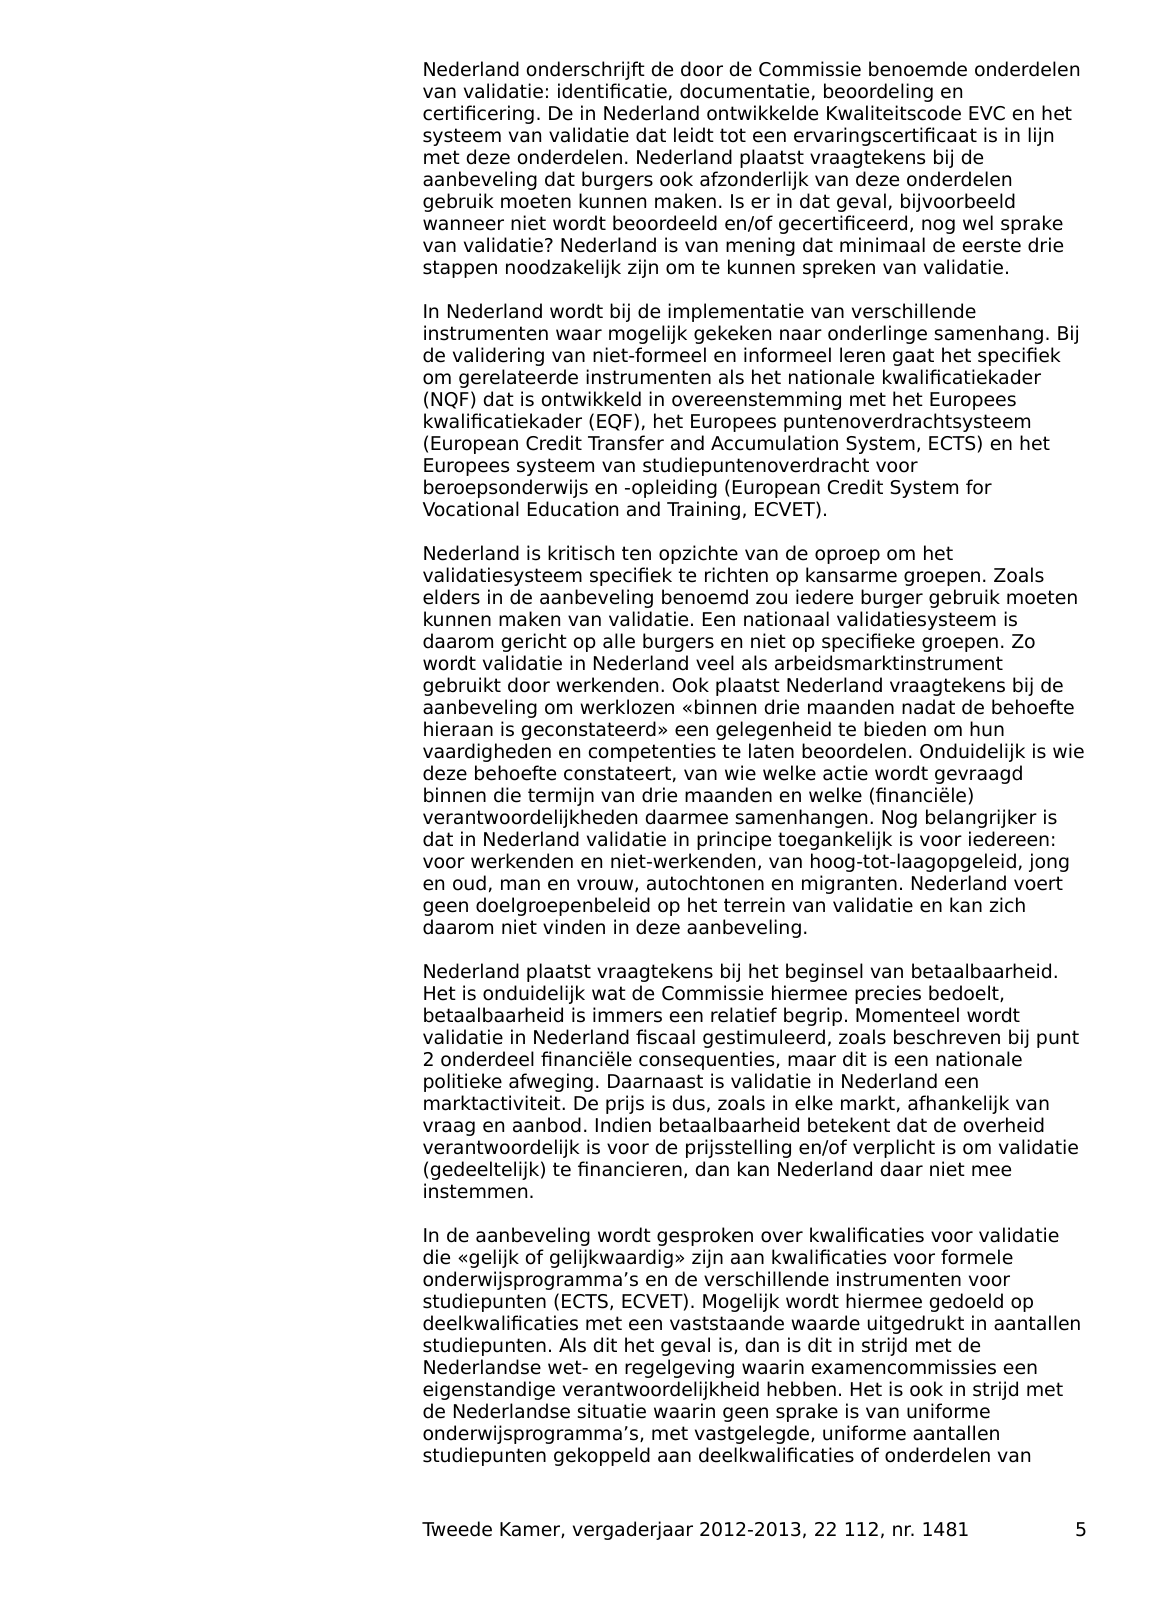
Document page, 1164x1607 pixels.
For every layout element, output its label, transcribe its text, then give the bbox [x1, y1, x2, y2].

text In de aanbeveling wordt gesproken over kwalificaties voor validatie die «gelijk of gelijkwaardig» zijn aan kwalificaties voor formele onderwijsprogramma’s en de verschillende instrumenten voor studiepunten (ECTS, ECVET). Mogelijk wordt hiermee gedoeld op deelkwalificaties met een vaststaande waarde uitgedrukt in aantallen studiepunten. Als dit het geval is, dan is dit in strijd met de Nederlandse wet- en regelgeving waarin examencommissies een eigenstandige verantwoordelijkheid hebben. Het is ook in strijd met de Nederlandse situatie waarin geen sprake is van uniforme onderwijsprogramma’s, met vastgelegde, uniforme aantallen studiepunten gekoppeld aan deelkwalificaties of onderdelen van [422, 1225, 1087, 1467]
text Nederland plaatst vraagtekens bij het beginsel van betaalbaarheid. Het is onduidelijk wat de Commissie hiermee precies bedoelt, betaalbaarheid is immers een relatief begrip. Momenteel wordt validatie in Nederland fiscaal gestimuleerd, zoals beschreven bij punt 2 onderdeel financiële consequenties, maar dit is een nationale politieke afweging. Daarnaast is validatie in Nederland een marktactiviteit. De prijs is dus, zoals in elke markt, afhankelijk van vraag en aanbod. Indien betaalbaarheid betekent dat de overheid verantwoordelijk is voor de prijsstelling en/of verplicht is om validatie (gedeeltelijk) te financieren, dan kan Nederland daar niet mee instemmen. [422, 961, 1087, 1203]
text Nederland onderschrijft de door de Commissie benoemde onderdelen van validatie: identificatie, documentatie, beoordeling en certificering. De in Nederland ontwikkelde Kwaliteitscode EVC en het systeem van validatie dat leidt tot een ervaringscertificaat is in lijn met deze onderdelen. Nederland plaatst vraagtekens bij de aanbeveling dat burgers ook afzonderlijk van deze onderdelen gebruik moeten kunnen maken. Is er in dat geval, bijvoorbeeld wanneer niet wordt beoordeeld en/of gecertificeerd, nog wel sprake van validatie? Nederland is van mening dat minimaal de eerste drie stappen noodzakelijk zijn om te kunnen spreken van validatie. [422, 59, 1087, 279]
text Nederland is kritisch ten opzichte van de oproep om het validatiesysteem specifiek te richten op kansarme groepen. Zoals elders in de aanbeveling benoemd zou iedere burger gebruik moeten kunnen maken van validatie. Een nationaal validatiesysteem is daarom gericht op alle burgers en niet op specifieke groepen. Zo wordt validatie in Nederland veel als arbeidsmarktinstrument gebruikt door werkenden. Ook plaatst Nederland vraagtekens bij de aanbeveling om werklozen «binnen drie maanden nadat de behoefte hieraan is geconstateerd» een gelegenheid te bieden om hun vaardigheden en competenties te laten beoordelen. Onduidelijk is wie deze behoefte constateert, van wie welke actie wordt gevraagd binnen die termijn van drie maanden en welke (financiële) verantwoordelijkheden daarmee samenhangen. Nog belangrijker is dat in Nederland validatie in principe toegankelijk is voor iedereen: voor werkenden en niet-werkenden, van hoog-tot-laagopgeleid, jong en oud, man en vrouw, autochtonen en migranten. Nederland voert geen doelgroepenbeleid op het terrein van validatie en kan zich daarom niet vinden in deze aanbeveling. [422, 543, 1087, 939]
text In Nederland wordt bij de implementatie van verschillende instrumenten waar mogelijk gekeken naar onderlinge samenhang. Bij de validering van niet-formeel en informeel leren gaat het specifiek om gerelateerde instrumenten als het nationale kwalificatiekader (NQF) dat is ontwikkeld in overeenstemming met het Europees kwalificatiekader (EQF), het Europees puntenoverdrachtsysteem (European Credit Transfer and Accumulation System, ECTS) en het Europees systeem van studiepuntenoverdracht voor beroepsonderwijs en -opleiding (European Credit System for Vocational Education and Training, ECVET). [422, 301, 1087, 521]
